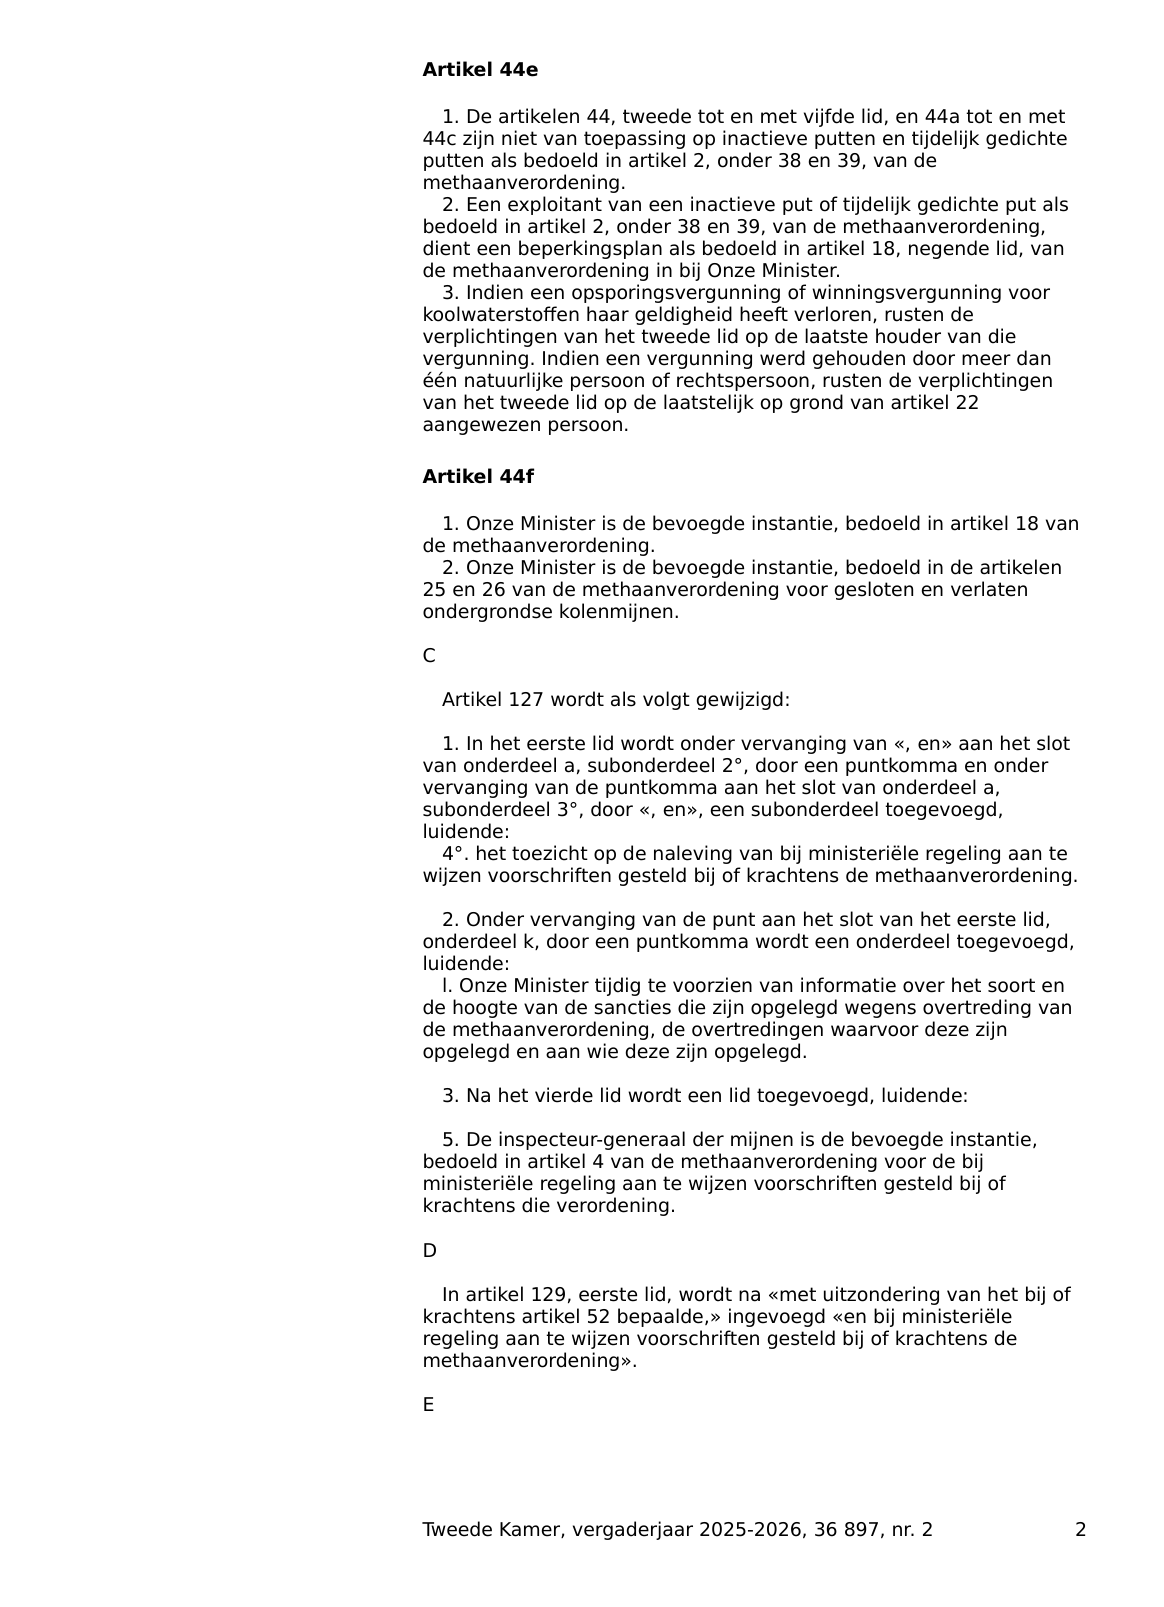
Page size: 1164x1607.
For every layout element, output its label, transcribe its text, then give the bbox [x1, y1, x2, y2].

text 3. Indien een opsporingsvergunning of winningsvergunning voor koolwaterstoffen haar geldigheid heeft verloren, rusten de verplichtingen van het tweede lid op de laatste houder van die vergunning. Indien een vergunning werd gehouden door meer dan één natuurlijke persoon of rechtspersoon, rusten de verplichtingen van het tweede lid op de laatstelijk op grond van artikel 22 aangewezen persoon. [422, 282, 1087, 436]
text D [422, 1239, 1087, 1261]
text 4°. het toezicht op de naleving van bij ministeriële regeling aan te wijzen voorschriften gesteld bij of krachtens de methaanverordening. [422, 843, 1087, 887]
text E [422, 1394, 1087, 1416]
text 2. Onze Minister is de bevoegde instantie, bedoeld in de artikelen 25 en 26 van de methaanverordening voor gesloten en verlaten ondergrondse kolenmijnen. [422, 557, 1087, 623]
text 2. Onder vervanging van de punt aan het slot van het eerste lid, onderdeel k, door een puntkomma wordt een onderdeel toegevoegd, luidende: [422, 909, 1087, 975]
text Artikel 127 wordt als volgt gewijzigd: [422, 689, 1087, 711]
text 1. De artikelen 44, tweede tot en met vijfde lid, en 44a tot en met 44c zijn niet van toepassing op inactieve putten en tijdelijk gedichte putten als bedoeld in artikel 2, onder 38 en 39, van de methaanverordening. [422, 106, 1087, 194]
text In artikel 129, eerste lid, wordt na «met uitzondering van het bij of krachtens artikel 52 bepaalde,» ingevoegd «en bij ministeriële regeling aan te wijzen voorschriften gesteld bij of krachtens de methaanverordening». [422, 1284, 1087, 1372]
text 3. Na het vierde lid wordt een lid toegevoegd, luidende: [422, 1085, 1087, 1107]
subtitle Artikel 44e [422, 59, 1087, 81]
text 5. De inspecteur-generaal der mijnen is de bevoegde instantie, bedoeld in artikel 4 van de methaanverordening voor de bij ministeriële regeling aan te wijzen voorschriften gesteld bij of krachtens die verordening. [422, 1129, 1087, 1217]
text 1. In het eerste lid wordt onder vervanging van «, en» aan het slot van onderdeel a, subonderdeel 2°, door een puntkomma en onder vervanging van de puntkomma aan het slot van onderdeel a, subonderdeel 3°, door «, en», een subonderdeel toegevoegd, luidende: [422, 733, 1087, 843]
subtitle Artikel 44f [422, 466, 1087, 488]
text 1. Onze Minister is de bevoegde instantie, bedoeld in artikel 18 van de methaanverordening. [422, 513, 1087, 557]
text 2. Een exploitant van een inactieve put of tijdelijk gedichte put als bedoeld in artikel 2, onder 38 en 39, van de methaanverordening, dient een beperkingsplan als bedoeld in artikel 18, negende lid, van de methaanverordening in bij Onze Minister. [422, 194, 1087, 282]
text C [422, 645, 1087, 667]
text l. Onze Minister tijdig te voorzien van informatie over het soort en de hoogte van de sancties die zijn opgelegd wegens overtreding van de methaanverordening, de overtredingen waarvoor deze zijn opgelegd en aan wie deze zijn opgelegd. [422, 975, 1087, 1063]
